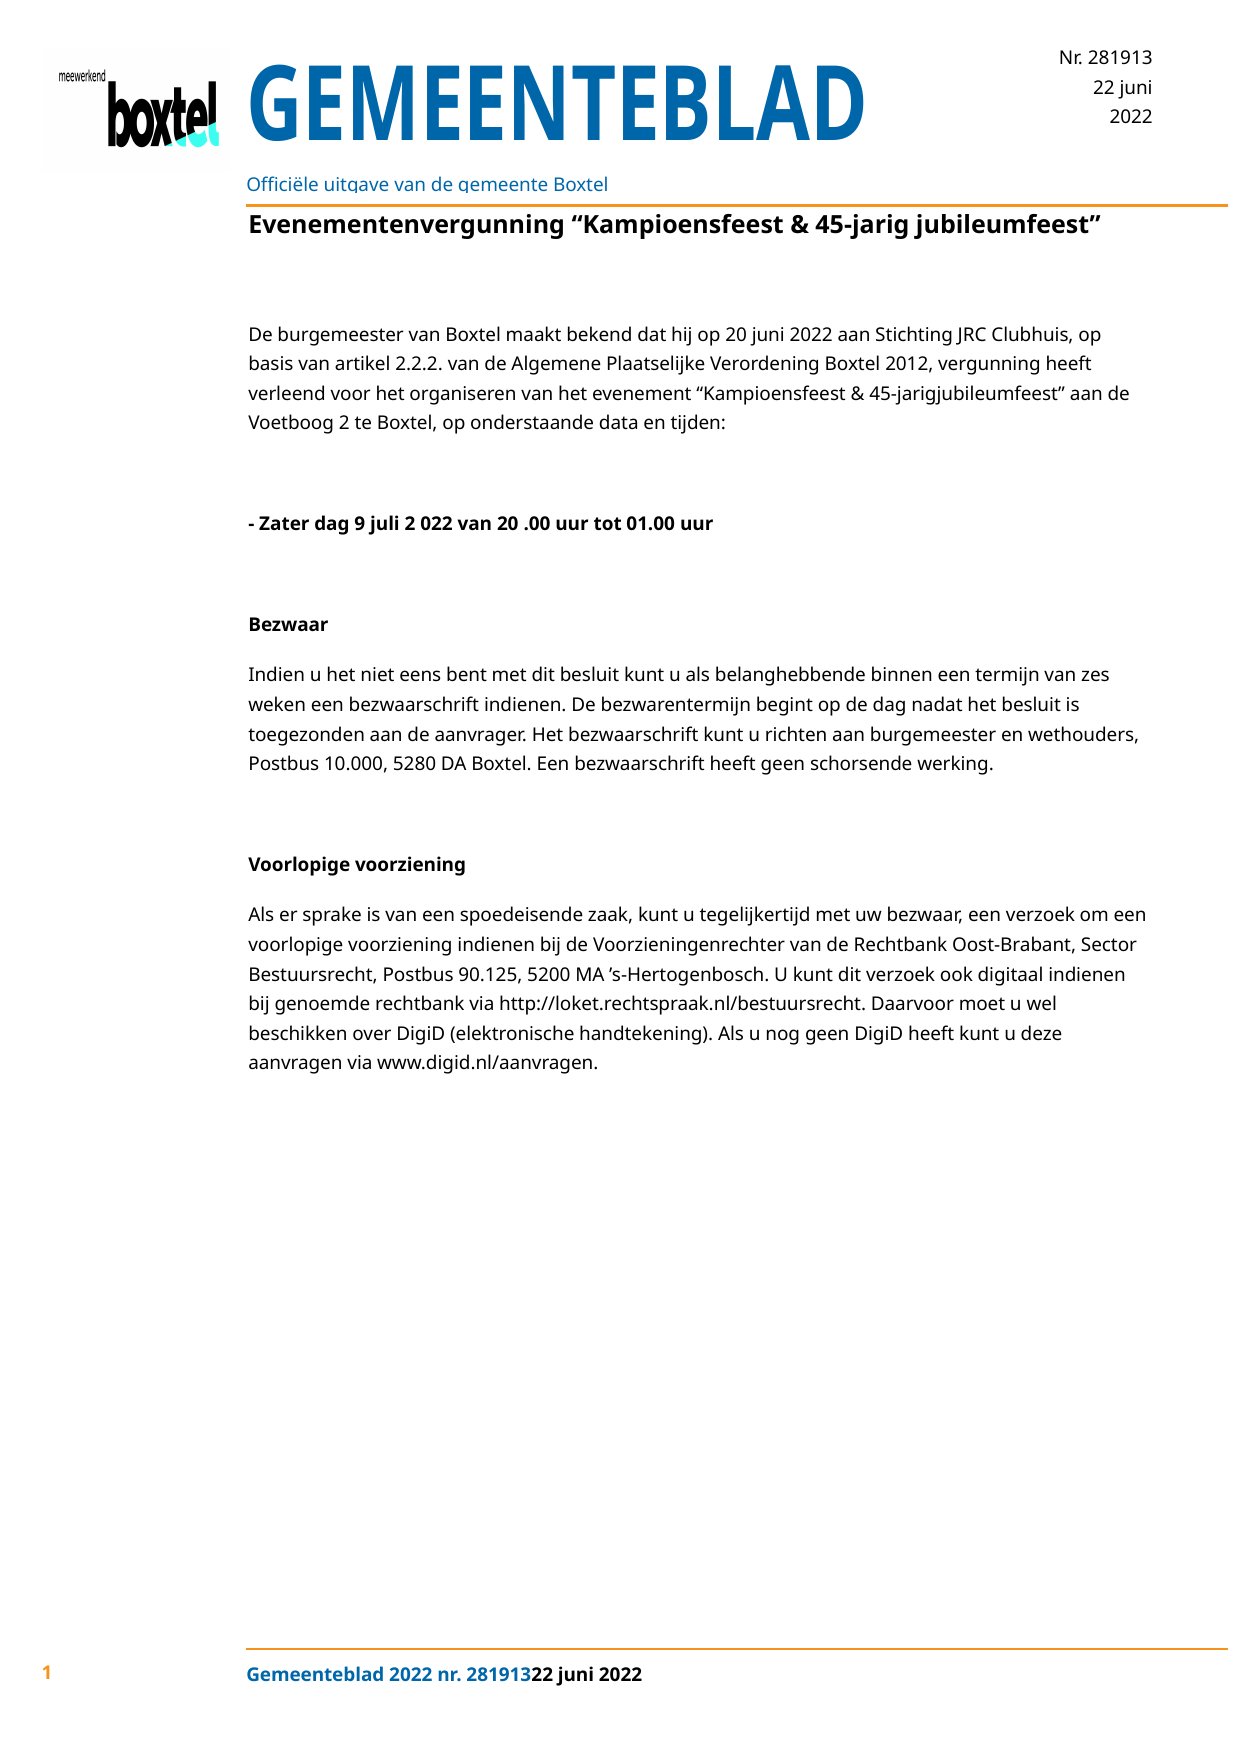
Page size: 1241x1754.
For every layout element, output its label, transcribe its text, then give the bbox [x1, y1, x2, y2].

text Bezwaar [248, 611, 1152, 637]
text - Zater dag 9 juli 2 022 van 20 .00 uur tot 01.00 uur [248, 510, 1152, 536]
text Als er sprake is van een spoedeisende zaak, kunt u tegelijkertijd met uw bezwaar, een verzoek om een voorlopige voorziening indienen bij de Voorzieningenrechter van de Rechtbank Oost-Brabant, Sector Bestuursrecht, Postbus 90.125, 5200 MA ’s-Hertogenbosch. U kunt dit verzoek ook digitaal indienen bij genoemde rechtbank via http://loket.rechtspraak.nl/bestuursrecht. Daarvoor moet u wel beschikken over DigiD (elektronische handtekening). Als u nog geen DigiD heeft kunt u deze aanvragen via www.digid.nl/aanvragen. [248, 902, 1152, 1075]
text Voorlopige voorziening [248, 851, 1152, 877]
text De burgemeester van Boxtel maakt bekend dat hij op 20 juni 2022 aan Stichting JRC Clubhuis, op basis van artikel 2.2.2. van de Algemene Plaatselijke Verordening Boxtel 2012, vergunning heeft verleend voor het organiseren van het evenement “Kampioensfeest & 45-jarigjubileumfeest” aan de Voetboog 2 te Boxtel, op onderstaande data en tijden: [248, 321, 1152, 435]
text Indien u het niet eens bent met dit besluit kunt u als belanghebbende binnen een termijn van zes weken een bezwaarschrift indienen. De bezwarentermijn begint op de dag nadat het besluit is toegezonden aan de aanvrager. Het bezwaarschrift kunt u richten aan burgemeester en wethouders, Postbus 10.000, 5280 DA Boxtel. Een bezwaarschrift heeft geen schorsende werking. [248, 662, 1152, 776]
picture [41, 47, 231, 172]
text Evenementenvergunning “Kampioensfeest & 45-jarig jubileumfeest” [248, 207, 1152, 241]
